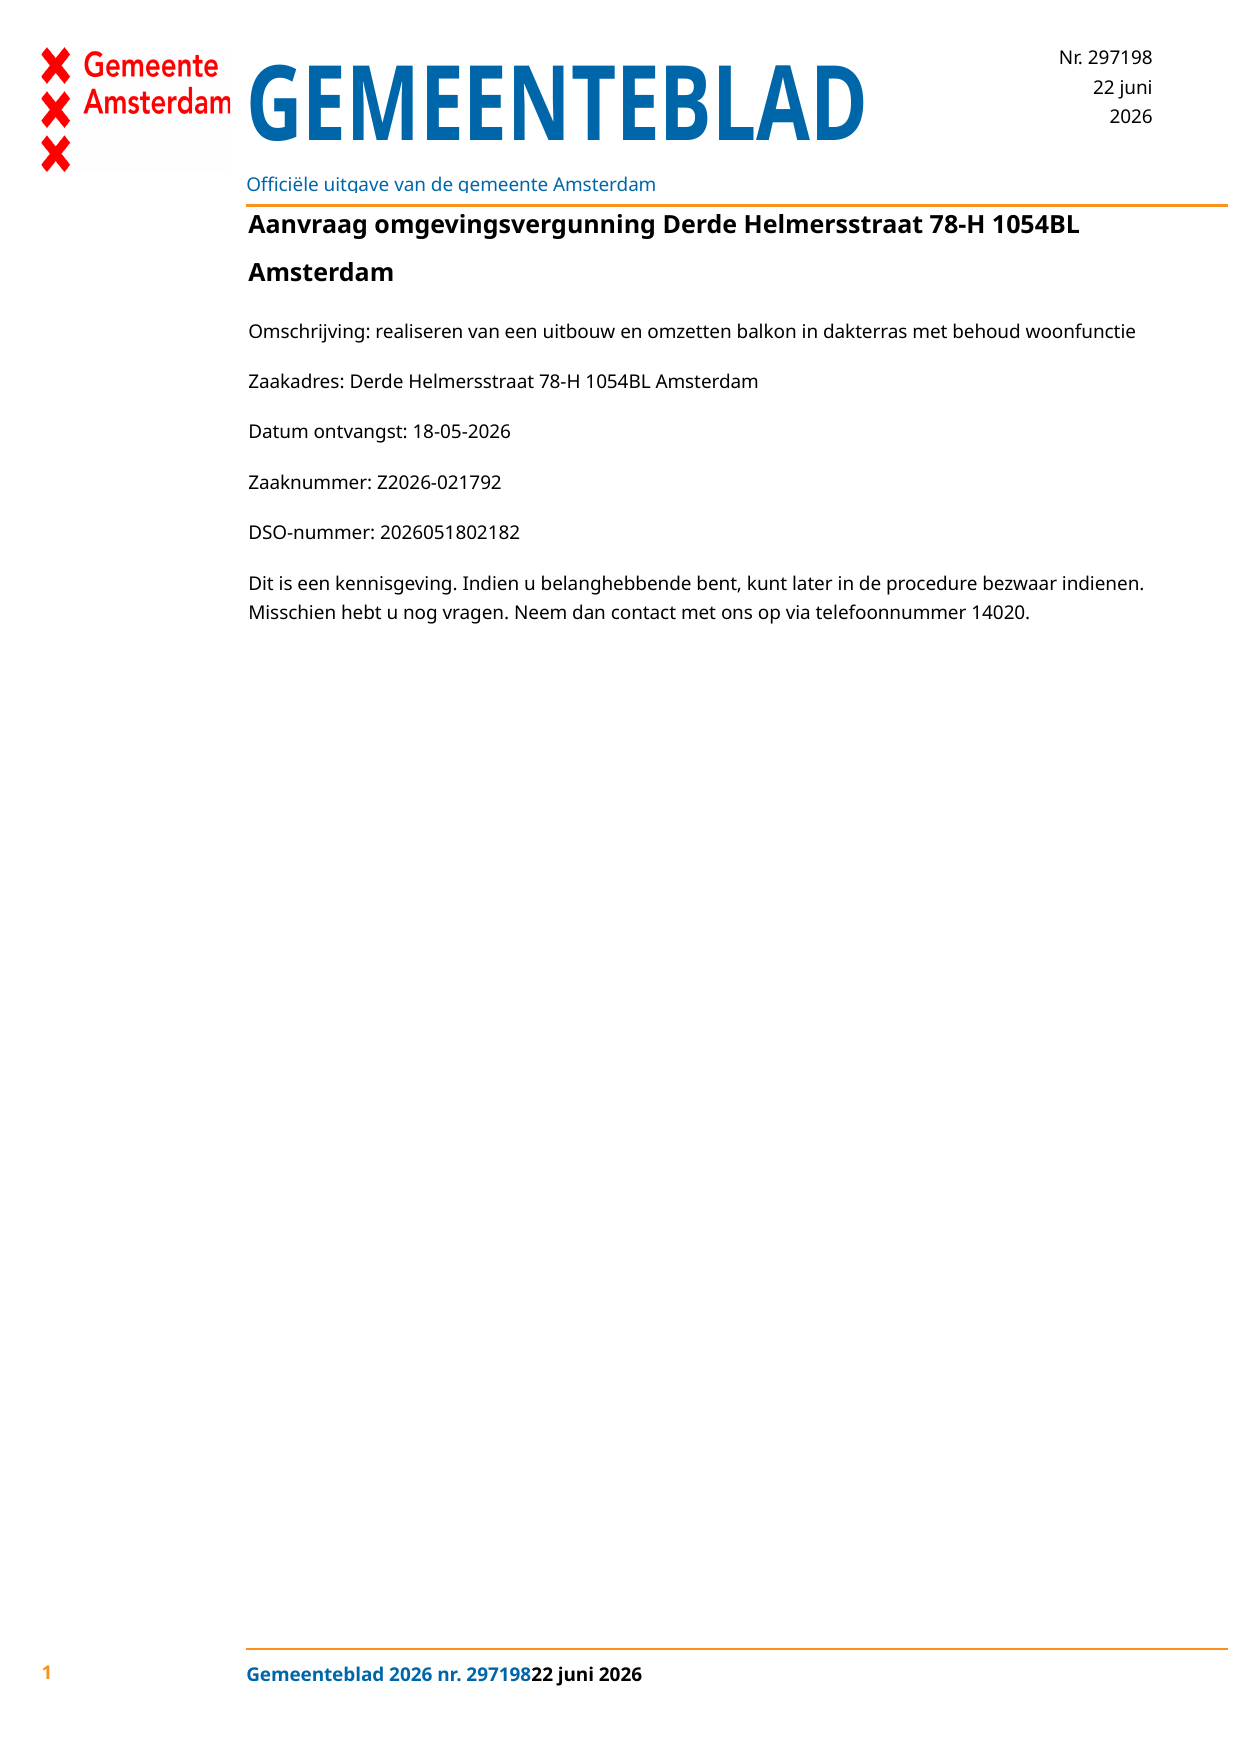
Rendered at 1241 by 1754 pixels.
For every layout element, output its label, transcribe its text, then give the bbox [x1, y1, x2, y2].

text Datum ontvangst: 18-05-2026 [248, 419, 1152, 444]
text Omschrijving: realiseren van een uitbouw en omzetten balkon in dakterras met behoud woonfunctie [248, 318, 1152, 344]
text Zaakadres: Derde Helmersstraat 78-H 1054BL Amsterdam [248, 368, 1152, 394]
picture [41, 47, 231, 172]
text DSO-nummer: 2026051802182 [248, 519, 1152, 545]
text Zaaknummer: Z2026-021792 [248, 469, 1152, 495]
text Dit is een kennisgeving. Indien u belanghebbende bent, kunt later in de procedure bezwaar indienen. Misschien hebt u nog vragen. Neem dan contact met ons op via telefoonnummer 14020. [248, 570, 1152, 625]
text Aanvraag omgevingsvergunning Derde Helmersstraat 78-H 1054BL Amsterdam [248, 207, 1152, 288]
